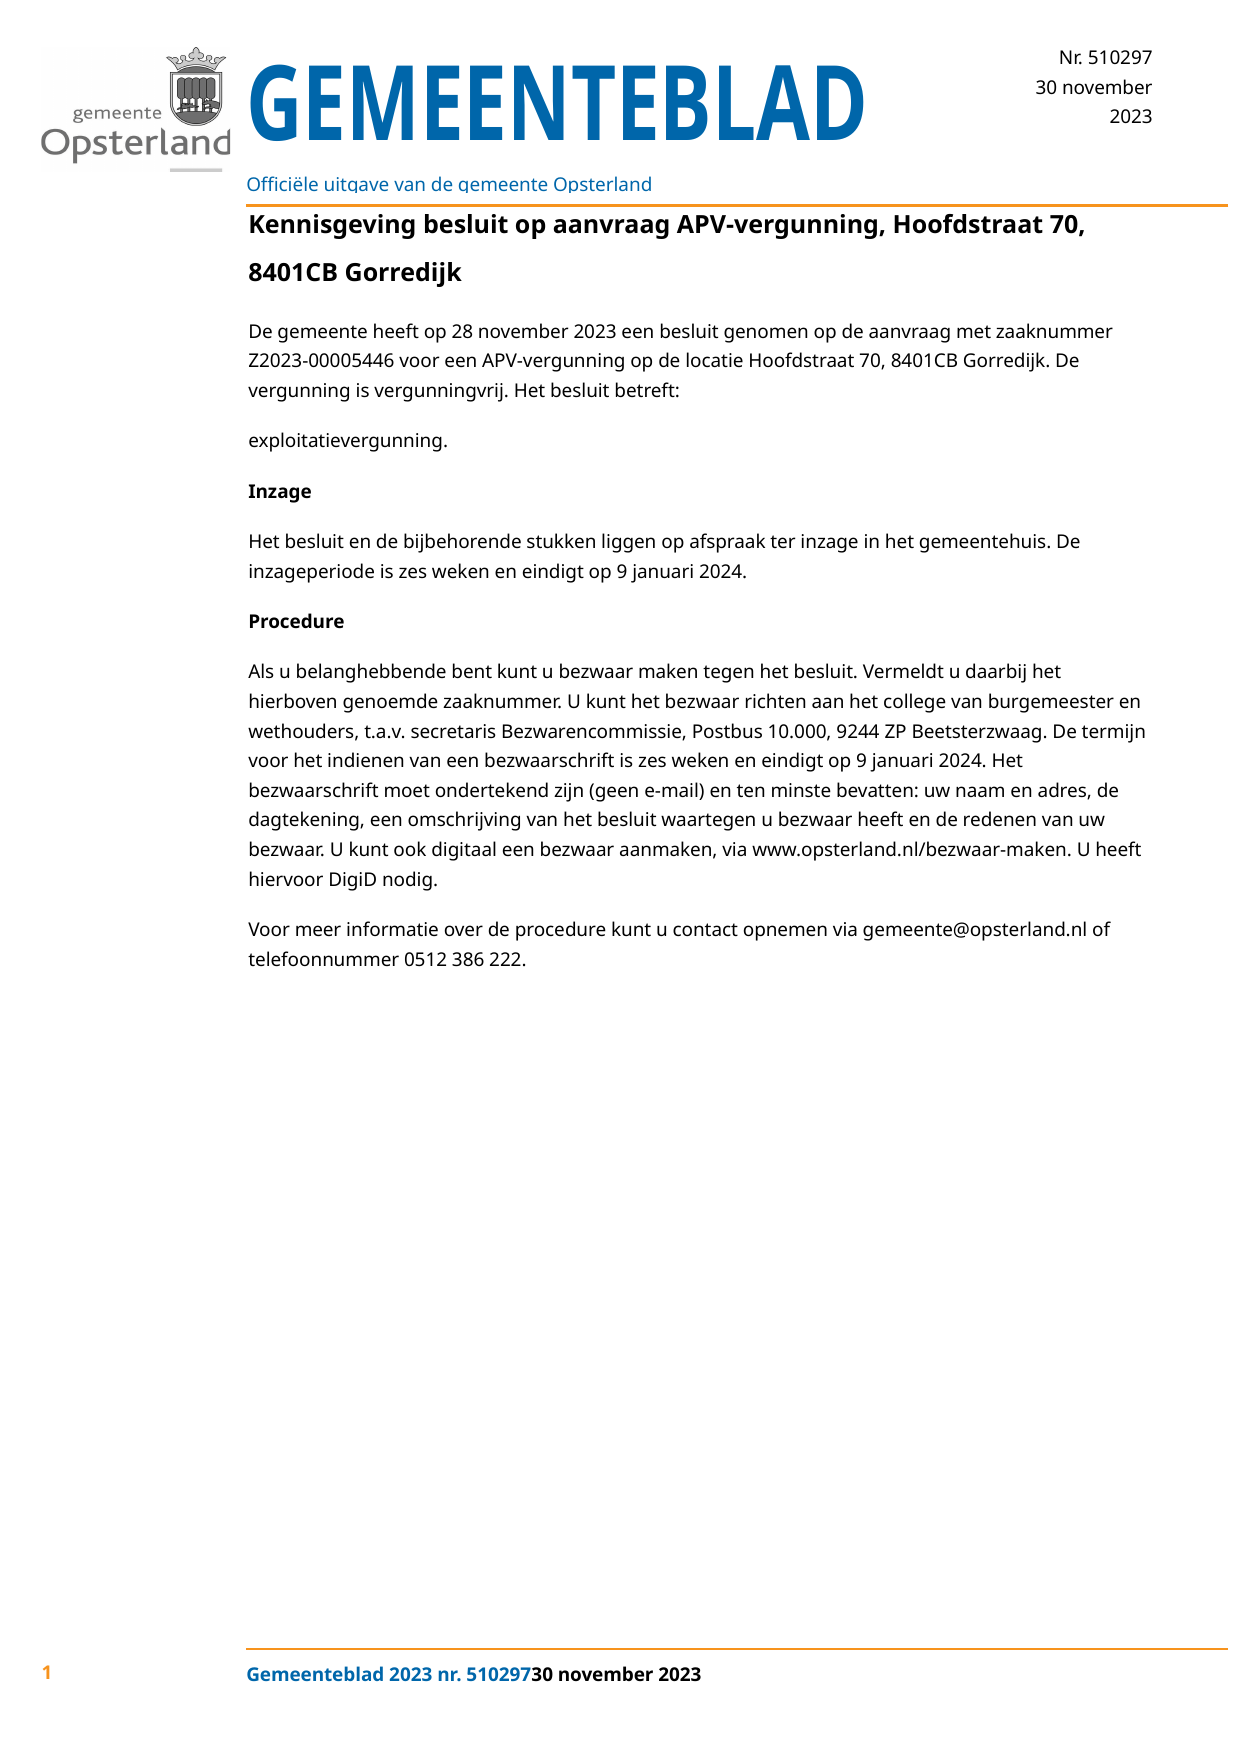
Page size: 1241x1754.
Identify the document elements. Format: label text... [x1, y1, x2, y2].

text Kennisgeving besluit op aanvraag APV-vergunning, Hoofdstraat 70, 8401CB Gorredijk [248, 207, 1152, 288]
text Procedure [248, 608, 1152, 634]
text Als u belanghebbende bent kunt u bezwaar maken tegen het besluit. Vermeldt u daarbij het hierboven genoemde zaaknummer. U kunt het bezwaar richten aan het college van burgemeester en wethouders, t.a.v. secretaris Bezwarencommissie, Postbus 10.000, 9244 ZP Beetsterzwaag. De termijn voor het indienen van een bezwaarschrift is zes weken en eindigt op 9 januari 2024. Het bezwaarschrift moet ondertekend zijn (geen e-mail) en ten minste bevatten: uw naam en adres, de dagtekening, een omschrijving van het besluit waartegen u bezwaar heeft en de redenen van uw bezwaar. U kunt ook digitaal een bezwaar aanmaken, via www.opsterland.nl/bezwaar-maken. U heeft hiervoor DigiD nodig. [248, 659, 1152, 892]
text exploitatievergunning. [248, 427, 1152, 453]
text De gemeente heeft op 28 november 2023 een besluit genomen op de aanvraag met zaaknummer Z2023-00005446 voor een APV-vergunning op de locatie Hoofdstraat 70, 8401CB Gorredijk. De vergunning is vergunningvrij. Het besluit betreft: [248, 318, 1152, 403]
picture [41, 47, 231, 172]
text Voor meer informatie over de procedure kunt u contact opnemen via gemeente@opsterland.nl of telefoonnummer 0512 386 222. [248, 916, 1152, 972]
text Inzage [248, 478, 1152, 504]
text Het besluit en de bijbehorende stukken liggen op afspraak ter inzage in het gemeentehuis. De inzageperiode is zes weken en eindigt op 9 januari 2024. [248, 528, 1152, 584]
